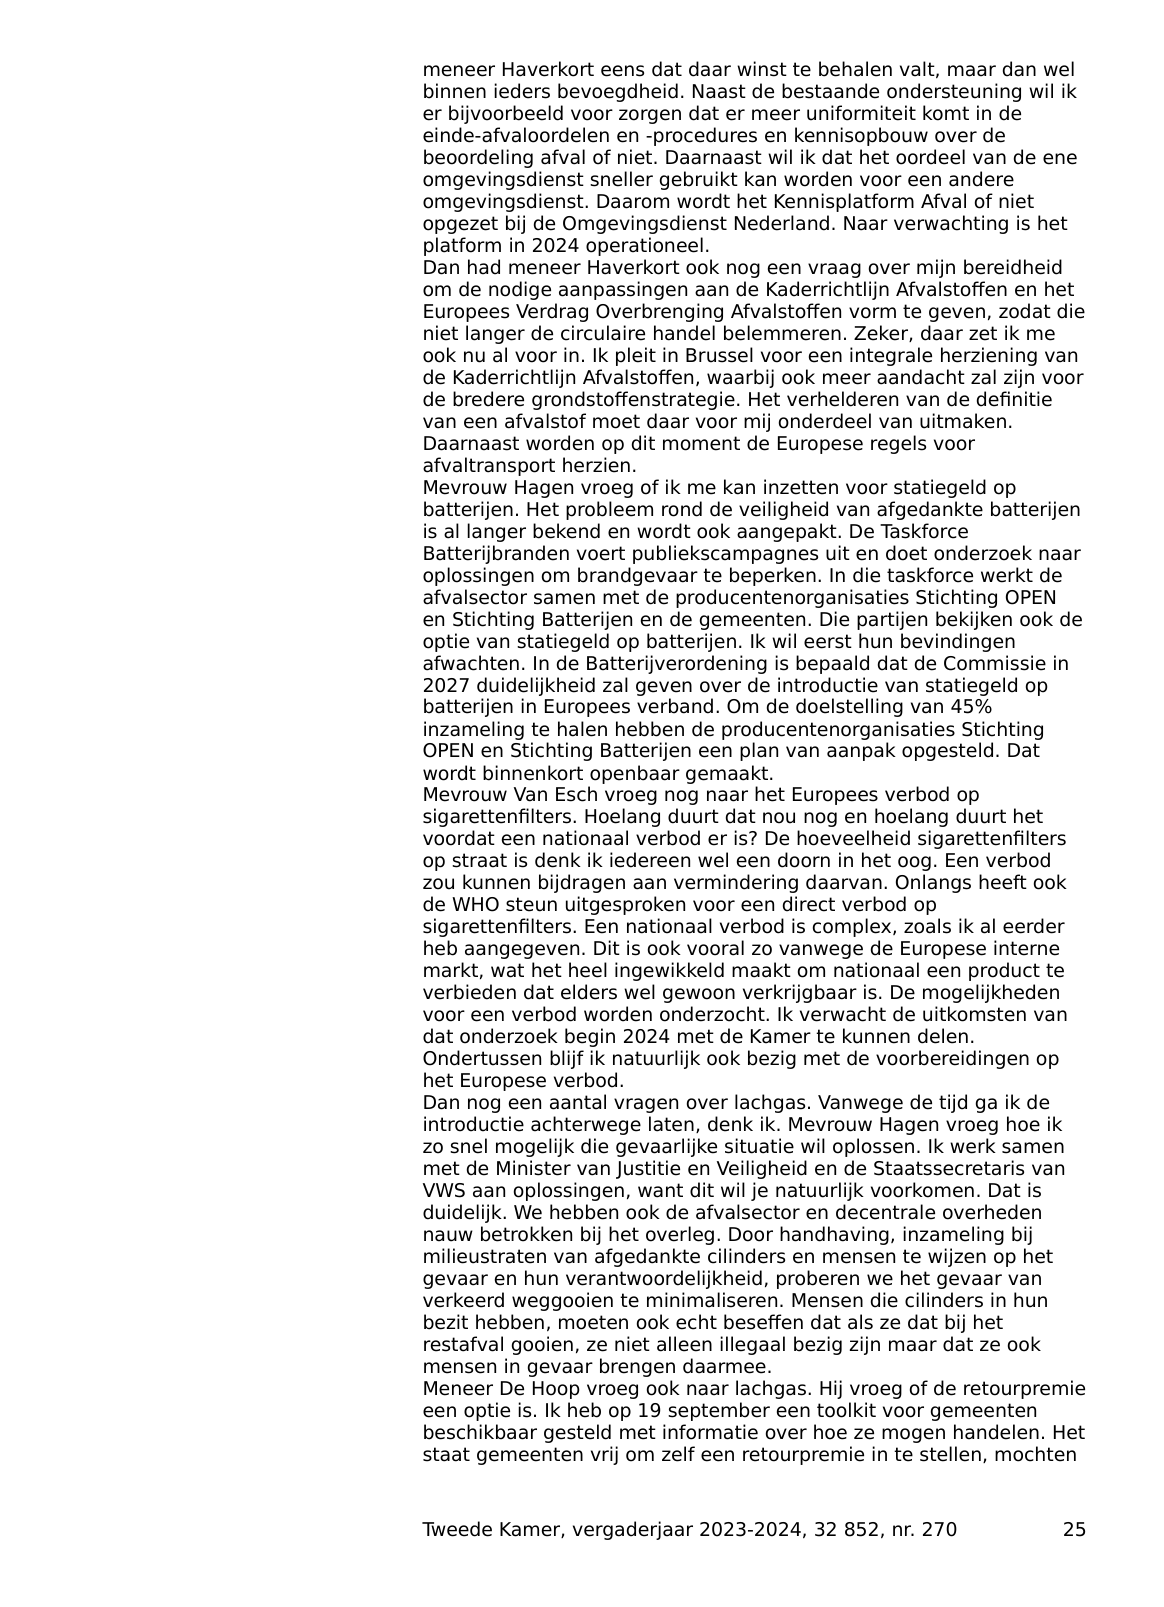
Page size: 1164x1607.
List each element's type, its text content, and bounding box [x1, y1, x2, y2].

text Mevrouw Van Esch vroeg nog naar het Europees verbod op sigarettenfilters. Hoelang duurt dat nou nog en hoelang duurt het voordat een nationaal verbod er is? De hoeveelheid sigarettenfilters op straat is denk ik iedereen wel een doorn in het oog. Een verbod zou kunnen bijdragen aan vermindering daarvan. Onlangs heeft ook de WHO steun uitgesproken voor een direct verbod op sigarettenfilters. Een nationaal verbod is complex, zoals ik al eerder heb aangegeven. Dit is ook vooral zo vanwege de Europese interne markt, wat het heel ingewikkeld maakt om nationaal een product te verbieden dat elders wel gewoon verkrijgbaar is. De mogelijkheden voor een verbod worden onderzocht. Ik verwacht de uitkomsten van dat onderzoek begin 2024 met de Kamer te kunnen delen. Ondertussen blijf ik natuurlijk ook bezig met de voorbereidingen op het Europese verbod. [422, 784, 1087, 1092]
text Dan nog een aantal vragen over lachgas. Vanwege de tijd ga ik de introductie achterwege laten, denk ik. Mevrouw Hagen vroeg hoe ik zo snel mogelijk die gevaarlijke situatie wil oplossen. Ik werk samen met de Minister van Justitie en Veiligheid en de Staatssecretaris van VWS aan oplossingen, want dit wil je natuurlijk voorkomen. Dat is duidelijk. We hebben ook de afvalsector en decentrale overheden nauw betrokken bij het overleg. Door handhaving, inzameling bij milieustraten van afgedankte cilinders en mensen te wijzen op het gevaar en hun verantwoordelijkheid, proberen we het gevaar van verkeerd weggooien te minimaliseren. Mensen die cilinders in hun bezit hebben, moeten ook echt beseffen dat als ze dat bij het restafval gooien, ze niet alleen illegaal bezig zijn maar dat ze ook mensen in gevaar brengen daarmee. [422, 1092, 1087, 1378]
text Meneer De Hoop vroeg ook naar lachgas. Hij vroeg of de retourpremie een optie is. Ik heb op 19 september een toolkit voor gemeenten beschikbaar gesteld met informatie over hoe ze mogen handelen. Het staat gemeenten vrij om zelf een retourpremie in te stellen, mochten [422, 1378, 1087, 1466]
text Mevrouw Hagen vroeg of ik me kan inzetten voor statiegeld op batterijen. Het probleem rond de veiligheid van afgedankte batterijen is al langer bekend en wordt ook aangepakt. De Taskforce Batterijbranden voert publiekscampagnes uit en doet onderzoek naar oplossingen om brandgevaar te beperken. In die taskforce werkt de afvalsector samen met de producentenorganisaties Stichting OPEN en Stichting Batterijen en de gemeenten. Die partijen bekijken ook de optie van statiegeld op batterijen. Ik wil eerst hun bevindingen afwachten. In de Batterijverordening is bepaald dat de Commissie in 2027 duidelijkheid zal geven over de introductie van statiegeld op batterijen in Europees verband. Om de doelstelling van 45% inzameling te halen hebben de producentenorganisaties Stichting OPEN en Stichting Batterijen een plan van aanpak opgesteld. Dat wordt binnenkort openbaar gemaakt. [422, 477, 1087, 784]
text meneer Haverkort eens dat daar winst te behalen valt, maar dan wel binnen ieders bevoegdheid. Naast de bestaande ondersteuning wil ik er bijvoorbeeld voor zorgen dat er meer uniformiteit komt in de einde-afvaloordelen en -procedures en kennisopbouw over de beoordeling afval of niet. Daarnaast wil ik dat het oordeel van de ene omgevingsdienst sneller gebruikt kan worden voor een andere omgevingsdienst. Daarom wordt het Kennisplatform Afval of niet opgezet bij de Omgevingsdienst Nederland. Naar verwachting is het platform in 2024 operationeel. [422, 59, 1087, 257]
text Dan had meneer Haverkort ook nog een vraag over mijn bereidheid om de nodige aanpassingen aan de Kaderrichtlijn Afvalstoffen en het Europees Verdrag Overbrenging Afvalstoffen vorm te geven, zodat die niet langer de circulaire handel belemmeren. Zeker, daar zet ik me ook nu al voor in. Ik pleit in Brussel voor een integrale herziening van de Kaderrichtlijn Afvalstoffen, waarbij ook meer aandacht zal zijn voor de bredere grondstoffenstrategie. Het verhelderen van de definitie van een afvalstof moet daar voor mij onderdeel van uitmaken. Daarnaast worden op dit moment de Europese regels voor afvaltransport herzien. [422, 257, 1087, 477]
